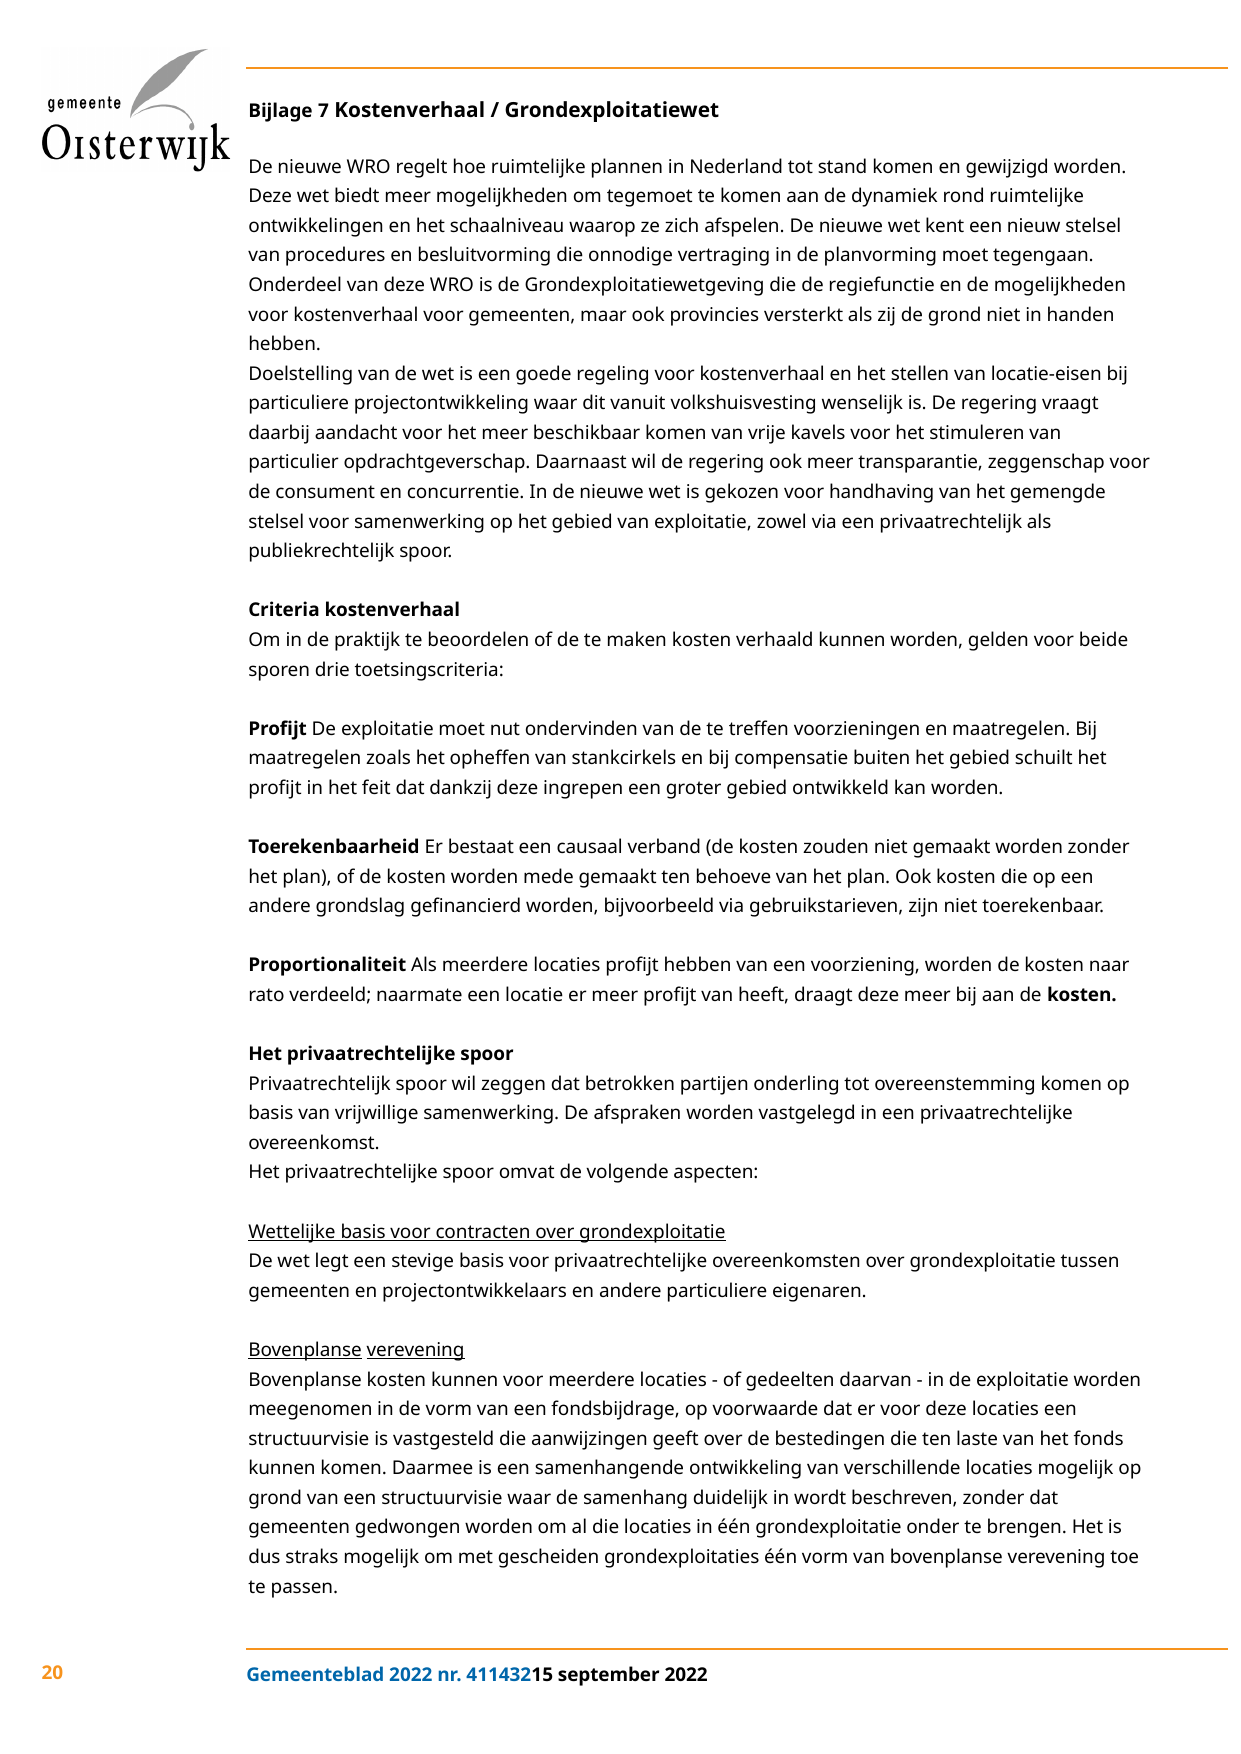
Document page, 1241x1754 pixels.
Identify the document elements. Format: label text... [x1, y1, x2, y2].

text Profijt De exploitatie moet nut ondervinden van de te treffen voorzieningen en maatregelen. Bij maatregelen zoals het opheffen van stankcirkels en bij compensatie buiten het gebied schuilt het profijt in het feit dat dankzij deze ingrepen een groter gebied ontwikkeld kan worden. [248, 715, 1152, 800]
text Proportionaliteit Als meerdere locaties profijt hebben van een voorziening, worden de kosten naar rato verdeeld; naarmate een locatie er meer profijt van heeft, draagt deze meer bij aan de kosten. [248, 952, 1152, 1007]
text De nieuwe WRO regelt hoe ruimtelijke plannen in Nederland tot stand komen en gewijzigd worden. Deze wet biedt meer mogelijkheden om tegemoet te komen aan de dynamiek rond ruimtelijke ontwikkelingen en het schaalniveau waarop ze zich afspelen. De nieuwe wet kent een nieuw stelsel van procedures en besluitvorming die onnodige vertraging in de planvorming moet tegengaan. Onderdeel van deze WRO is de Grondexploitatiewetgeving die de regiefunctie en de mogelijkheden voor kostenverhaal voor gemeenten, maar ook provincies versterkt als zij de grond niet in handen hebben. [248, 153, 1152, 356]
text Criteria kostenverhaal [248, 597, 1152, 622]
text Privaatrechtelijk spoor wil zeggen dat betrokken partijen onderling tot overeenstemming komen op basis van vrijwillige samenwerking. De afspraken worden vastgelegd in een privaatrechtelijke overeenkomst. [248, 1070, 1152, 1155]
text Toerekenbaarheid Er bestaat een causaal verband (de kosten zouden niet gemaakt worden zonder het plan), of de kosten worden mede gemaakt ten behoeve van het plan. Ook kosten die op een andere grondslag gefinancierd worden, bijvoorbeeld via gebruikstarieven, zijn niet toerekenbaar. [248, 833, 1152, 918]
text Doelstelling van de wet is een goede regeling voor kostenverhaal en het stellen van locatie-eisen bij particuliere projectontwikkeling waar dit vanuit volkshuisvesting wenselijk is. De regering vraagt daarbij aandacht voor het meer beschikbaar komen van vrije kavels voor het stimuleren van particulier opdrachtgeverschap. Daarnaast wil de regering ook meer transparantie, zeggenschap voor de consument en concurrentie. In de nieuwe wet is gekozen voor handhaving van het gemengde stelsel voor samenwerking op het gebied van exploitatie, zowel via een privaatrechtelijk als publiekrechtelijk spoor. [248, 360, 1152, 563]
text De wet legt een stevige basis voor privaatrechtelijke overeenkomsten over grondexploitatie tussen gemeenten en projectontwikkelaars en andere particuliere eigenaren. [248, 1247, 1152, 1303]
picture [41, 47, 231, 172]
text Bijlage 7 Kostenverhaal / Grondexploitatiewet [248, 95, 1152, 123]
text Het privaatrechtelijke spoor omvat de volgende aspecten: [248, 1159, 1152, 1184]
text Om in de praktijk te beoordelen of de te maken kosten verhaald kunnen worden, gelden voor beide sporen drie toetsingscriteria: [248, 626, 1152, 682]
text Bovenplanse kosten kunnen voor meerdere locaties - of gedeelten daarvan - in de exploitatie worden meegenomen in de vorm van een fondsbijdrage, op voorwaarde dat er voor deze locaties een structuurvisie is vastgesteld die aanwijzingen geeft over de bestedingen die ten laste van het fonds kunnen komen. Daarmee is een samenhangende ontwikkeling van verschillende locaties mogelijk op grond van een structuurvisie waar de samenhang duidelijk in wordt beschreven, zonder dat gemeenten gedwongen worden om al die locaties in één grondexploitatie onder te brengen. Het is dus straks mogelijk om met gescheiden grondexploitaties één vorm van bovenplanse verevening toe te passen. [248, 1366, 1152, 1599]
text Wettelijke basis voor contracten over grondexploitatie [248, 1218, 1152, 1244]
text Bovenplanse verevening [248, 1336, 1152, 1362]
text Het privaatrechtelijke spoor [248, 1040, 1152, 1066]
